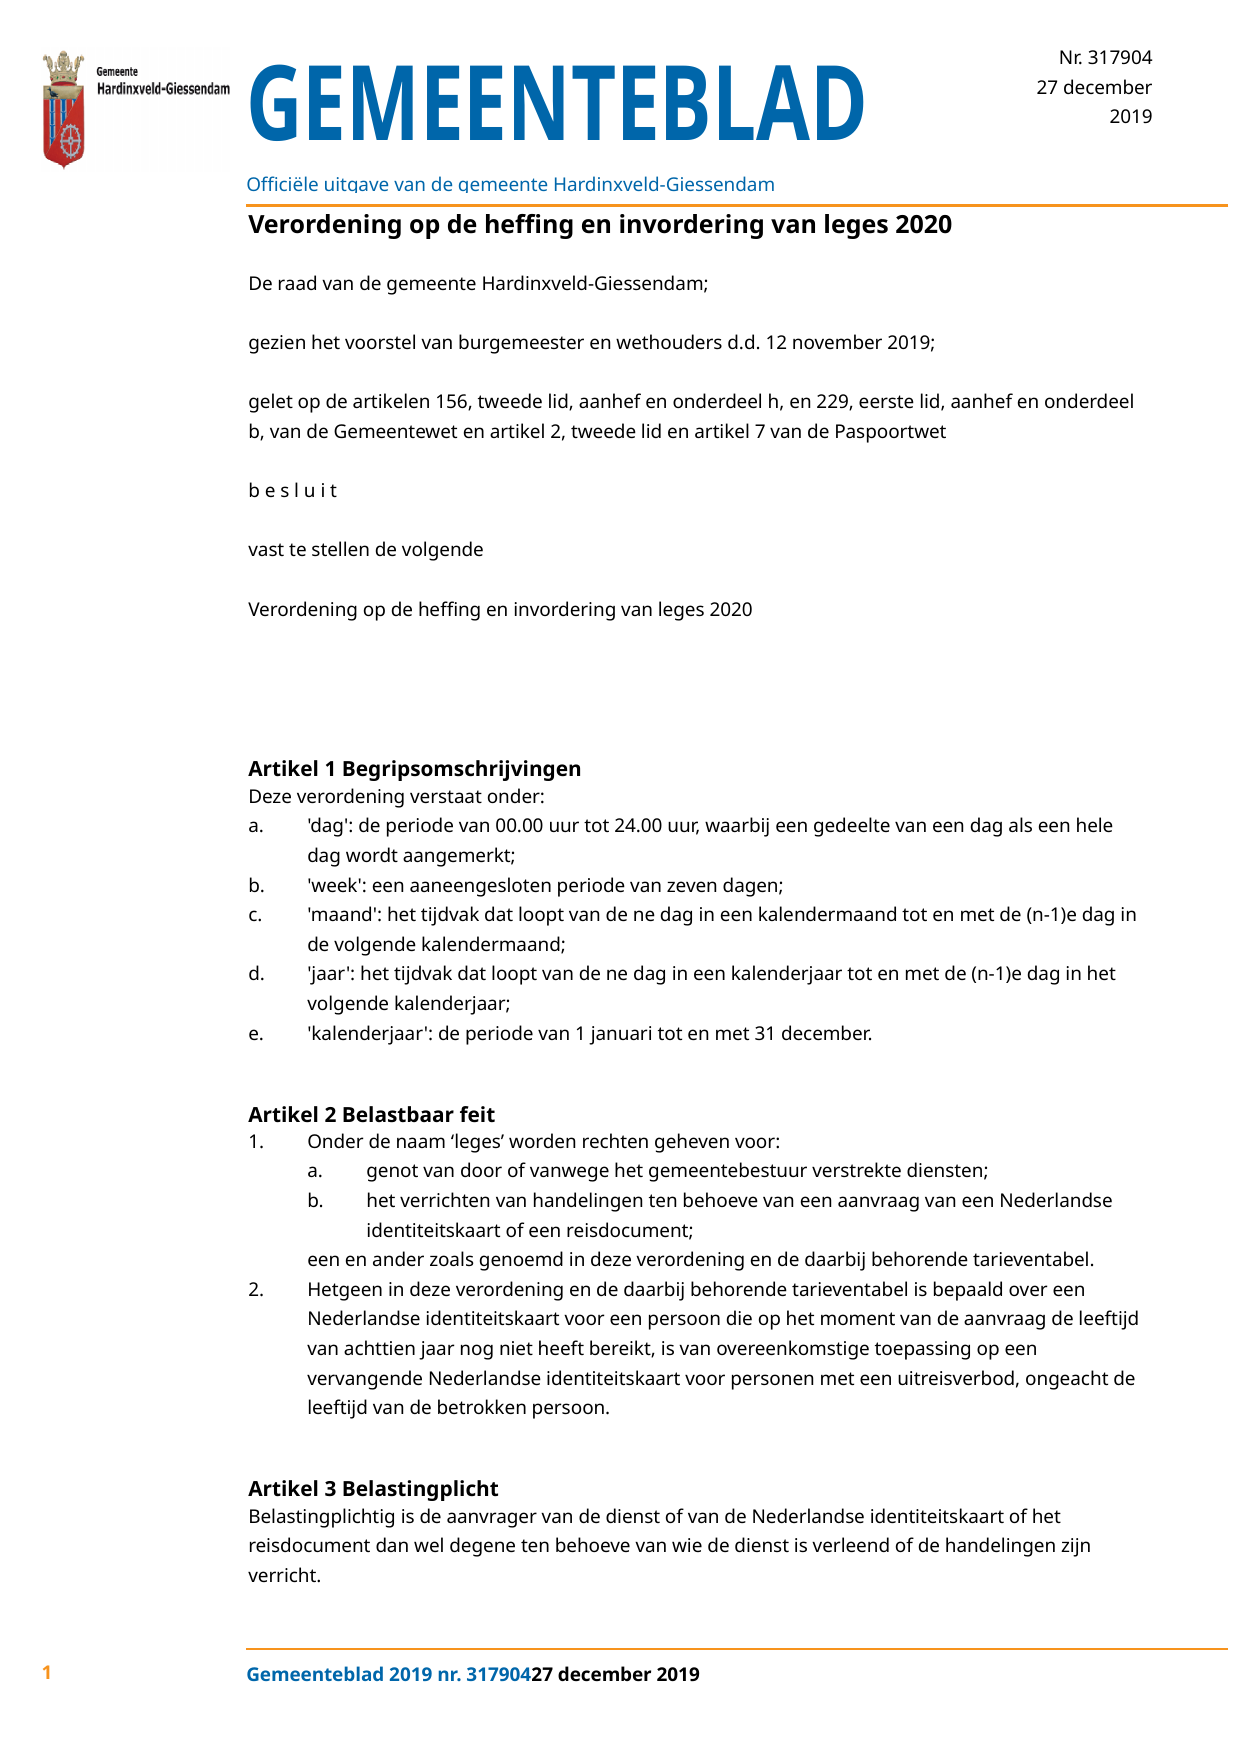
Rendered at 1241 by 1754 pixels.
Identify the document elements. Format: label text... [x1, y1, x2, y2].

list Onder de naam ‘leges’ worden rechten geheven voor: [248, 1128, 1152, 1154]
text Artikel 3 Belastingplicht [248, 1474, 1152, 1503]
list 'jaar': het tijdvak dat loopt van de ne dag in een kalenderjaar tot en met de (n-1)e dag in het volgende kalenderjaar; [248, 961, 1152, 1016]
list een en ander zoals genoemd in deze verordening en de daarbij behorende tarieventabel. [248, 1246, 1152, 1272]
text Verordening op de heffing en invordering van leges 2020 [248, 207, 1152, 241]
list 'maand': het tijdvak dat loopt van de ne dag in een kalendermaand tot en met de (n-1)e dag in de volgende kalendermaand; [248, 901, 1152, 957]
text Artikel 2 Belastbaar feit [248, 1100, 1152, 1128]
text Verordening op de heffing en invordering van leges 2020 [248, 596, 1152, 621]
list het verrichten van handelingen ten behoeve van een aanvraag van een Nederlandse identiteitskaart of een reisdocument; [307, 1187, 1152, 1243]
text Belastingplichtig is de aanvrager van de dienst of van de Nederlandse identiteitskaart of het reisdocument dan wel degene ten behoeve van wie de dienst is verleend of de handelingen zijn verricht. [248, 1503, 1152, 1588]
list Hetgeen in deze verordening en de daarbij behorende tarieventabel is bepaald over een Nederlandse identiteitskaart voor een persoon die op het moment van de aanvraag de leeftijd van achttien jaar nog niet heeft bereikt, is van overeenkomstige toepassing op een vervangende Nederlandse identiteitskaart voor personen met een uitreisverbod, ongeacht de leeftijd van de betrokken persoon. [248, 1276, 1152, 1420]
text gelet op de artikelen 156, tweede lid, aanhef en onderdeel h, en 229, eerste lid, aanhef en onderdeel b, van de Gemeentewet en artikel 2, tweede lid en artikel 7 van de Paspoortwet [248, 389, 1152, 444]
list 'week': een aaneengesloten periode van zeven dagen; [248, 872, 1152, 897]
text De raad van de gemeente Hardinxveld-Giessendam; [248, 270, 1152, 296]
text Artikel 1 Begripsomschrijvingen [248, 754, 1152, 783]
text vast te stellen de volgende [248, 537, 1152, 562]
picture [41, 47, 231, 172]
list genot van door of vanwege het gemeentebestuur verstrekte diensten; [307, 1158, 1152, 1183]
list 'kalenderjaar': de periode van 1 januari tot en met 31 december. [248, 1020, 1152, 1045]
text b e s l u i t [248, 477, 1152, 503]
text Deze verordening verstaat onder: [248, 783, 1152, 809]
text gezien het voorstel van burgemeester en wethouders d.d. 12 november 2019; [248, 329, 1152, 355]
list 'dag': de periode van 00.00 uur tot 24.00 uur, waarbij een gedeelte van een dag als een hele dag wordt aangemerkt; [248, 813, 1152, 868]
